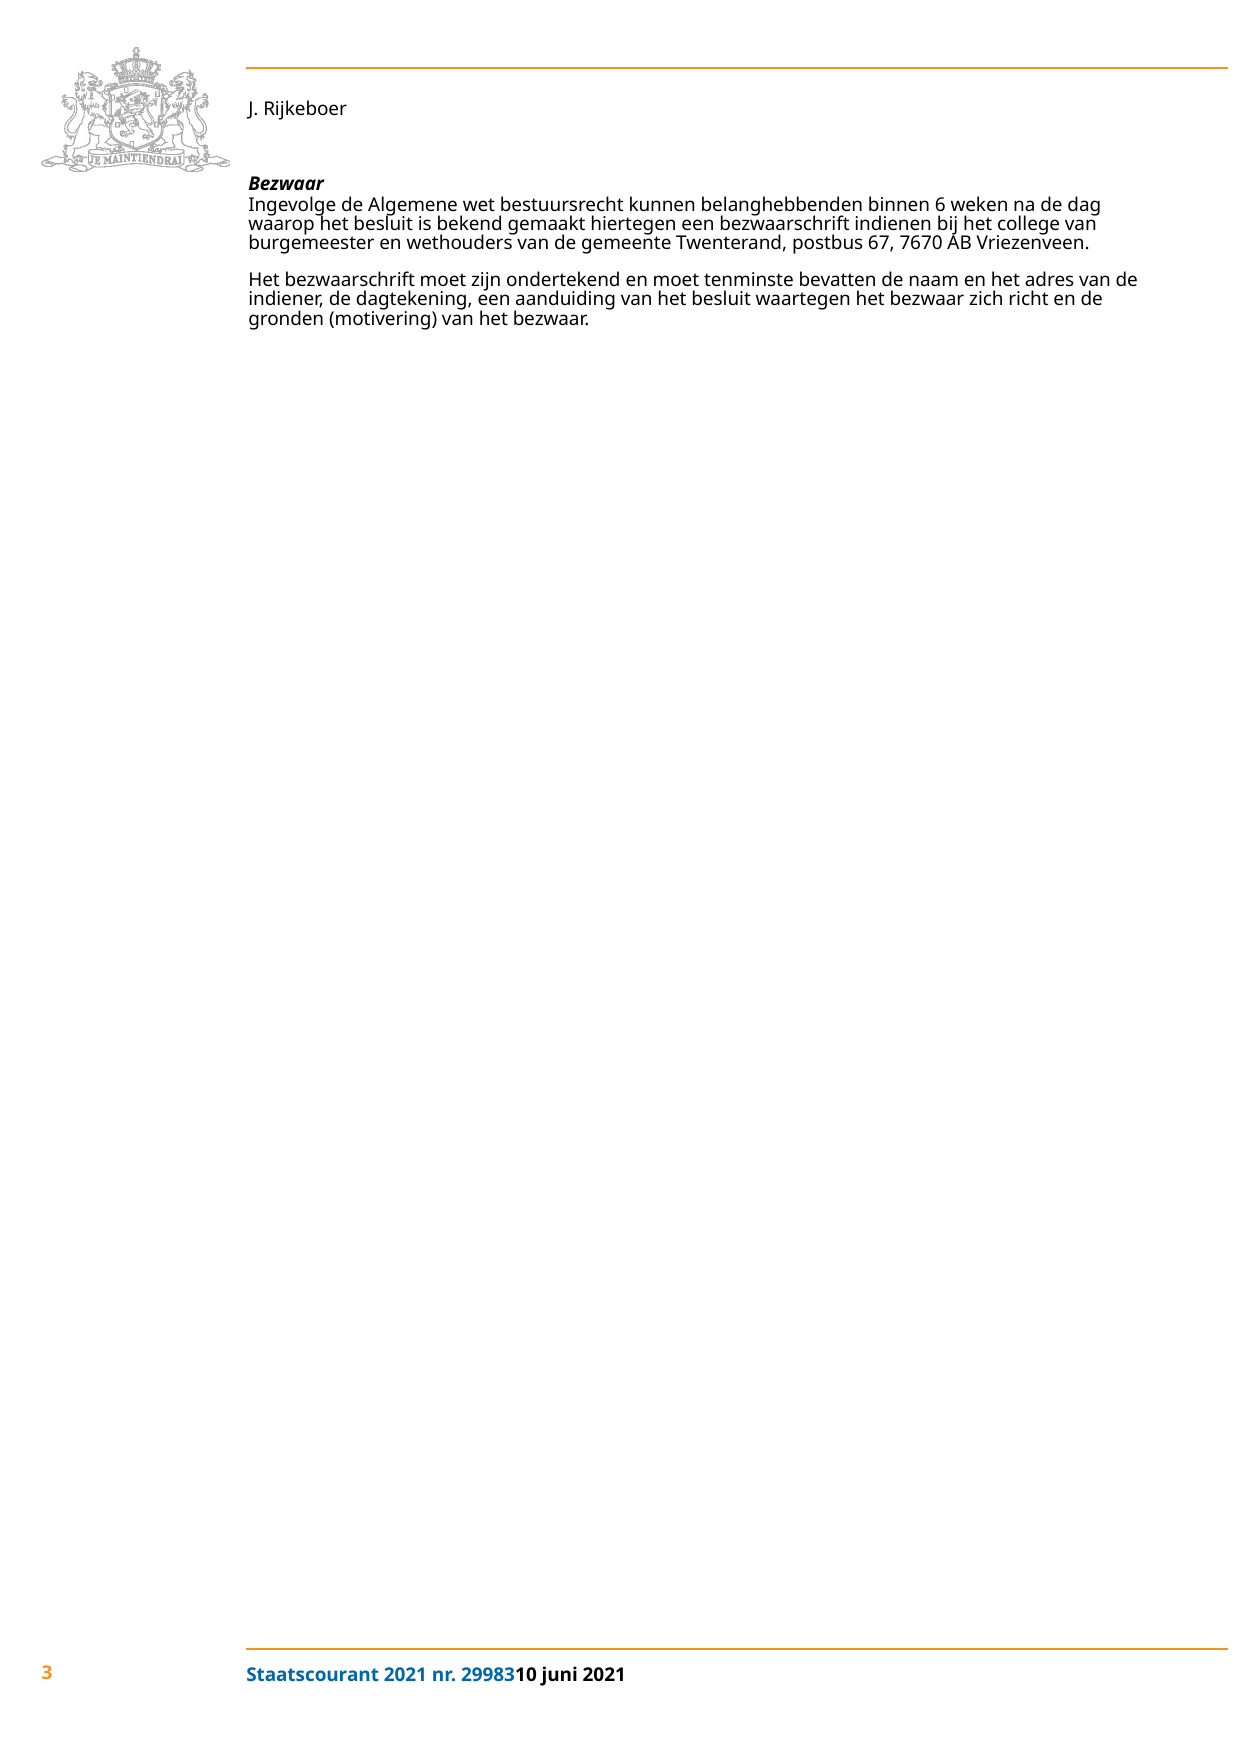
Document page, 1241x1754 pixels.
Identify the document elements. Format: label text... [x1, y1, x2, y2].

picture [41, 47, 231, 172]
text Bezwaar [248, 170, 1152, 196]
text Ingevolge de Algemene wet bestuursrecht kunnen belanghebbenden binnen 6 weken na de dag waarop het besluit is bekend gemaakt hiertegen een bezwaarschrift indienen bij het college van burgemeester en wethouders van de gemeente Twenterand, postbus 67, 7670 AB Vriezenveen. [248, 196, 1152, 253]
text J. Rijkeboer [248, 95, 1152, 121]
text Het bezwaarschrift moet zijn ondertekend en moet tenminste bevatten de naam en het adres van de indiener, de dagtekening, een aanduiding van het besluit waartegen het bezwaar zich richt en de gronden (motivering) van het bezwaar. [248, 271, 1152, 329]
